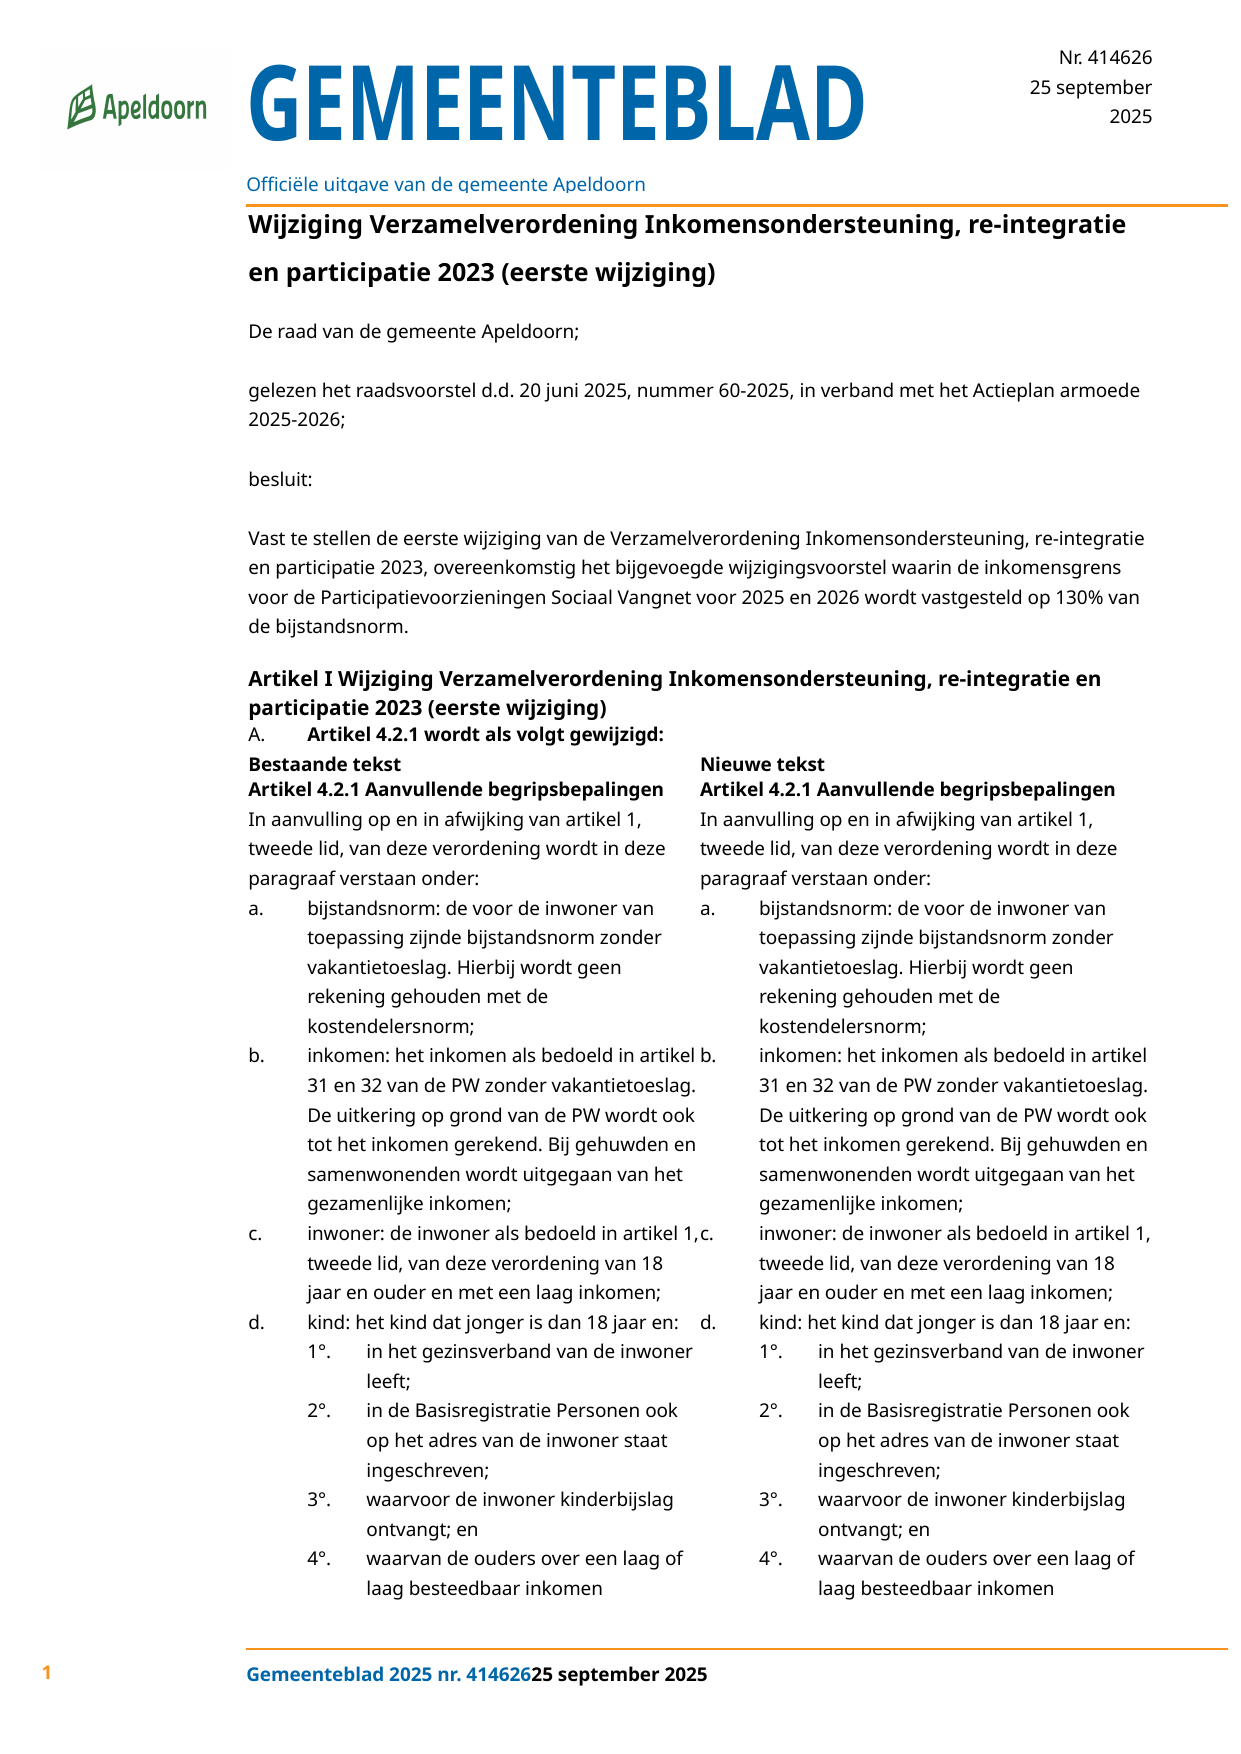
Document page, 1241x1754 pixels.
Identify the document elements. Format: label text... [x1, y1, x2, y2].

text De raad van de gemeente Apeldoorn; [248, 318, 1152, 344]
text gelezen het raadsvoorstel d.d. 20 juni 2025, nummer 60-2025, in verband met het Actieplan armoede 2025-2026; [248, 377, 1152, 432]
picture [41, 47, 231, 172]
table_header Nieuwe tekst [700, 751, 1152, 776]
text besluit: [248, 466, 1152, 492]
text Artikel I Wijziging Verzamelverordening Inkomensondersteuning, re-integratie en participatie 2023 (eerste wijziging) [248, 664, 1152, 721]
text Vast te stellen de eerste wijziging van de Verzamelverordening Inkomensondersteuning, re-integratie en participatie 2023, overeenkomstig het bijgevoegde wijzigingsvoorstel waarin de inkomensgrens voor de Participatievoorzieningen Sociaal Vangnet voor 2025 en 2026 wordt vastgesteld op 130% van de bijstandsnorm. [248, 525, 1152, 639]
list Artikel 4.2.1 wordt als volgt gewijzigd: [248, 721, 1152, 747]
table_cell Artikel 4.2.1 Aanvullende begripsbepalingen In aanvulling op en in afwijking van artikel 1, tweede lid, van deze verordening wordt in deze paragraaf verstaan onder: bijstandsnorm: de voor de inwoner van toepassing zijnde bijstandsnorm zonder vakantietoeslag. Hierbij wordt geen rekening gehouden met de kostendelersnorm; inkomen: het inkomen als bedoeld in artikel 31 en 32 van de PW zonder vakantietoeslag. De uitkering op grond van de PW wordt ook tot het inkomen gerekend. Bij gehuwden en samenwonenden wordt uitgegaan van het gezamenlijke inkomen; inwoner: de inwoner als bedoeld in artikel 1, tweede lid, van deze verordening van 18 jaar en ouder en met een laag inkomen; kind: het kind dat jonger is dan 18 jaar en: in het gezinsverband van de inwoner leeft; in de Basisregistratie Personen ook op het adres van de inwoner staat ingeschreven; waarvoor de inwoner kinderbijslag ontvangt; en waarvan de ouders over een laag of laag besteedbaar inkomen [700, 776, 1152, 1601]
text Wijziging Verzamelverordening Inkomensondersteuning, re-integratie en participatie 2023 (eerste wijziging) [248, 207, 1152, 288]
table_cell Artikel 4.2.1 Aanvullende begripsbepalingen In aanvulling op en in afwijking van artikel 1, tweede lid, van deze verordening wordt in deze paragraaf verstaan onder: bijstandsnorm: de voor de inwoner van toepassing zijnde bijstandsnorm zonder vakantietoeslag. Hierbij wordt geen rekening gehouden met de kostendelersnorm; inkomen: het inkomen als bedoeld in artikel 31 en 32 van de PW zonder vakantietoeslag. De uitkering op grond van de PW wordt ook tot het inkomen gerekend. Bij gehuwden en samenwonenden wordt uitgegaan van het gezamenlijke inkomen; inwoner: de inwoner als bedoeld in artikel 1, tweede lid, van deze verordening van 18 jaar en ouder en met een laag inkomen; kind: het kind dat jonger is dan 18 jaar en: in het gezinsverband van de inwoner leeft; in de Basisregistratie Personen ook op het adres van de inwoner staat ingeschreven; waarvoor de inwoner kinderbijslag ontvangt; en waarvan de ouders over een laag of laag besteedbaar inkomen [248, 776, 700, 1601]
table_header Bestaande tekst [248, 751, 700, 776]
